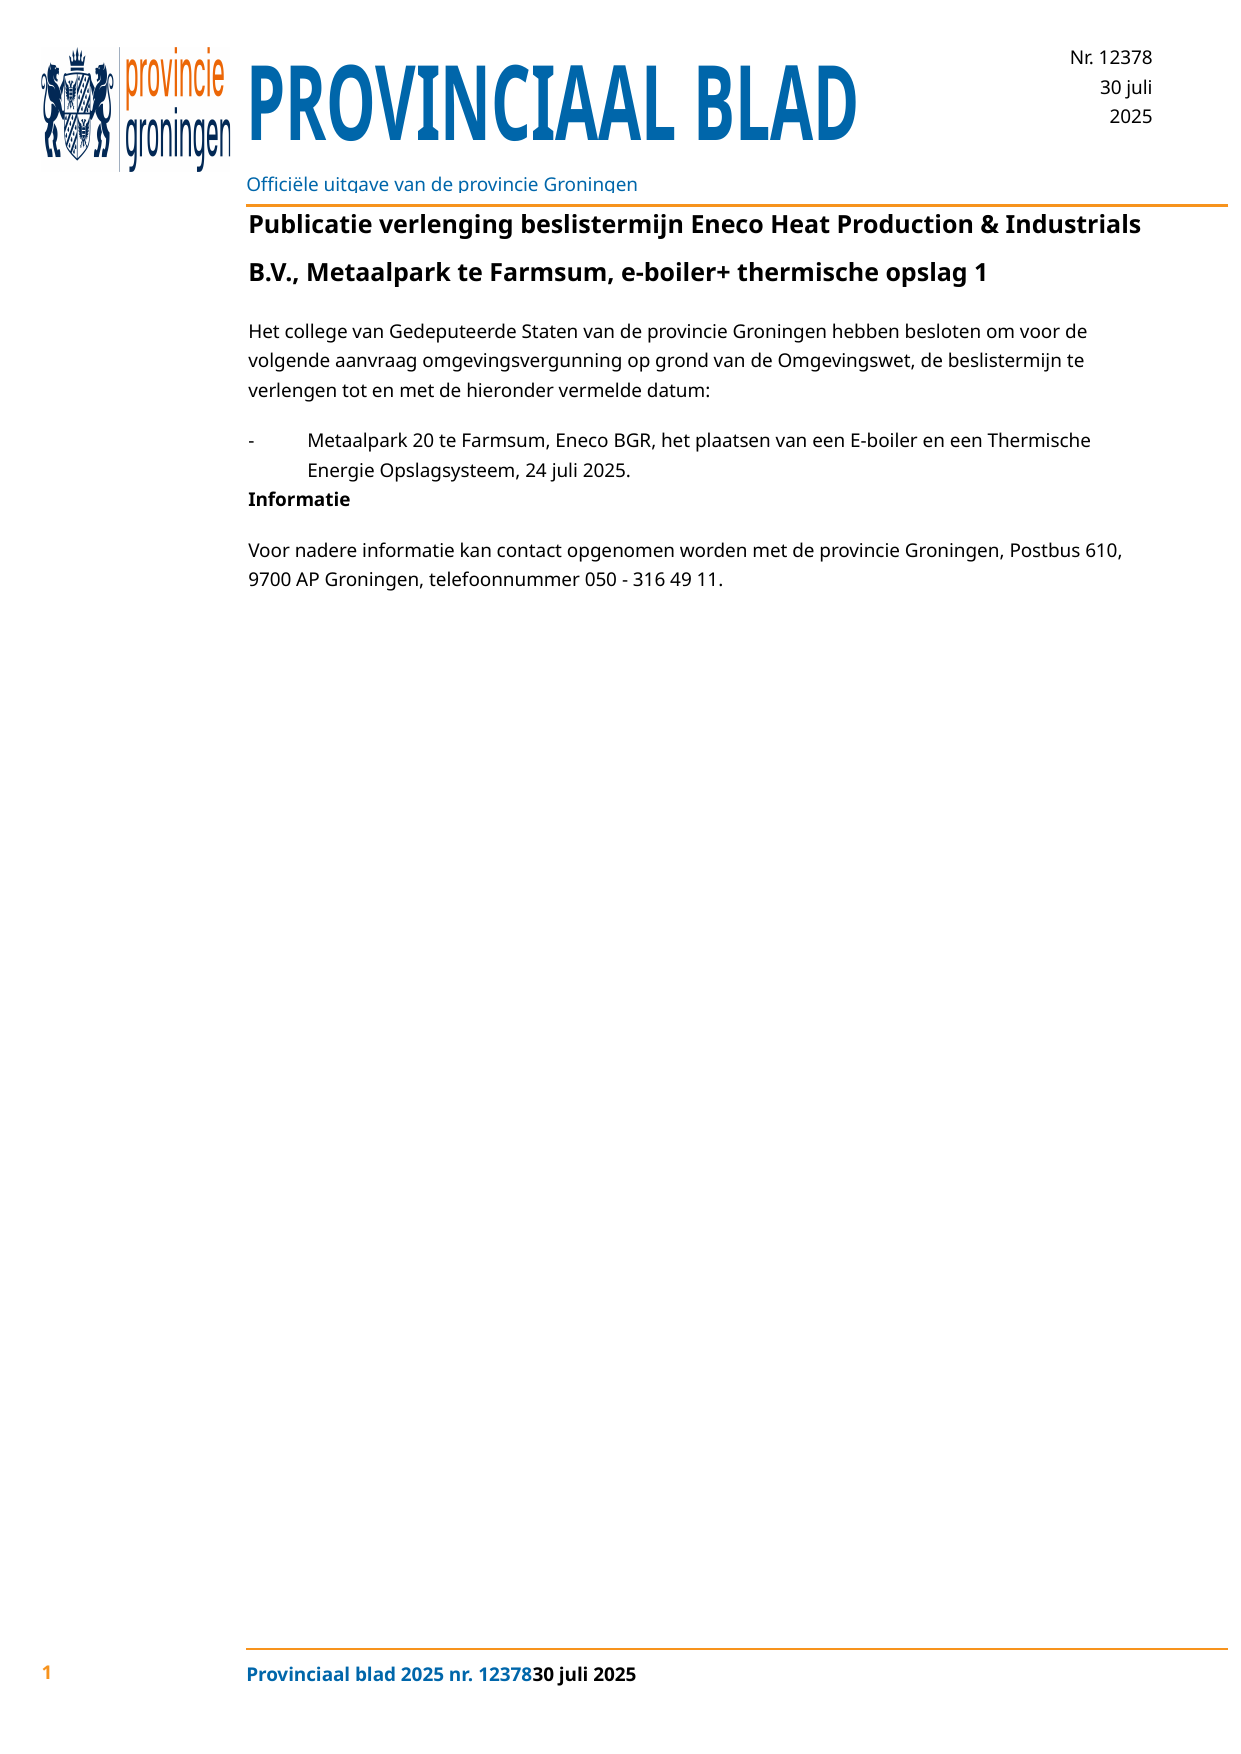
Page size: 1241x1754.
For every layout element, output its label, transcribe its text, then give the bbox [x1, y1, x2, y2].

picture [41, 47, 231, 172]
text Publicatie verlenging beslistermijn Eneco Heat Production & Industrials B.V., Metaalpark te Farmsum, e-boiler+ thermische opslag 1 [248, 207, 1152, 288]
text Voor nadere informatie kan contact opgenomen worden met de provincie Groningen, Postbus 610, 9700 AP Groningen, telefoonnummer 050 - 316 49 11. [248, 537, 1152, 592]
text Het college van Gedeputeerde Staten van de provincie Groningen hebben besloten om voor de volgende aanvraag omgevingsvergunning op grond van de Omgevingswet, de beslistermijn te verlengen tot en met de hieronder vermelde datum: [248, 318, 1152, 403]
text Informatie [248, 487, 1152, 512]
list Metaalpark 20 te Farmsum, Eneco BGR, het plaatsen van een E-boiler en een Thermische Energie Opslagsysteem, 24 juli 2025. [248, 427, 1152, 483]
